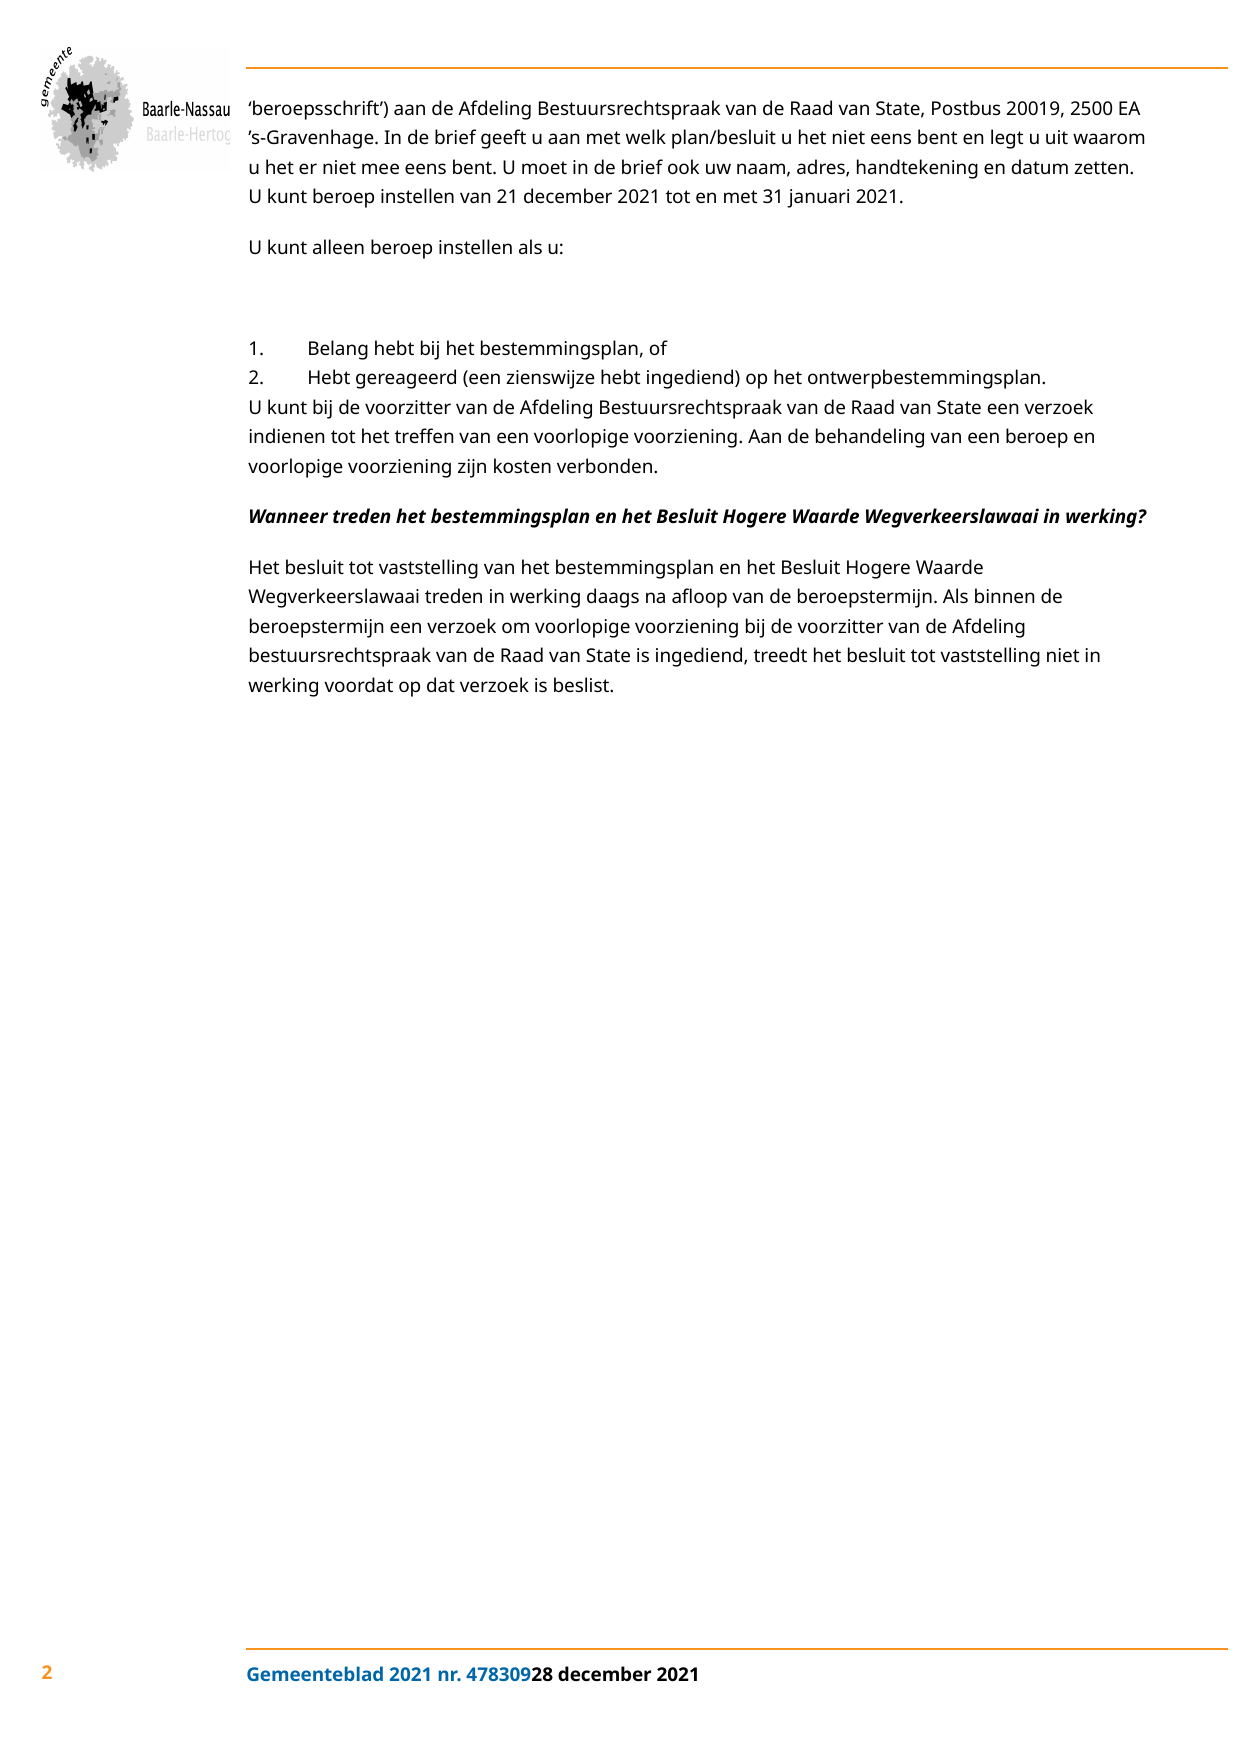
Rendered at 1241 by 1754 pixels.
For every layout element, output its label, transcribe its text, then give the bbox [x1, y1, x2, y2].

list Hebt gereageerd (een zienswijze hebt ingediend) op het ontwerpbestemmingsplan. [248, 364, 1152, 390]
text Wanneer treden het bestemmingsplan en het Besluit Hogere Waarde Wegverkeerslawaai in werking? [248, 503, 1152, 529]
text ‘beroepsschrift’) aan de Afdeling Bestuursrechtspraak van de Raad van State, Postbus 20019, 2500 EA ’s-Gravenhage. In de brief geeft u aan met welk plan/besluit u het niet eens bent en legt u uit waarom u het er niet mee eens bent. U moet in de brief ook uw naam, adres, handtekening en datum zetten. U kunt beroep instellen van 21 december 2021 tot en met 31 januari 2021. [248, 95, 1152, 209]
picture [41, 47, 231, 172]
text U kunt alleen beroep instellen als u: [248, 234, 1152, 260]
list Belang hebt bij het bestemmingsplan, of [248, 335, 1152, 361]
text Het besluit tot vaststelling van het bestemmingsplan en het Besluit Hogere Waarde Wegverkeerslawaai treden in werking daags na afloop van de beroepstermijn. Als binnen de beroepstermijn een verzoek om voorlopige voorziening bij de voorzitter van de Afdeling bestuursrechtspraak van de Raad van State is ingediend, treedt het besluit tot vaststelling niet in werking voordat op dat verzoek is beslist. [248, 554, 1152, 698]
text U kunt bij de voorzitter van de Afdeling Bestuursrechtspraak van de Raad van State een verzoek indienen tot het treffen van een voorlopige voorziening. Aan de behandeling van een beroep en voorlopige voorziening zijn kosten verbonden. [248, 394, 1152, 479]
